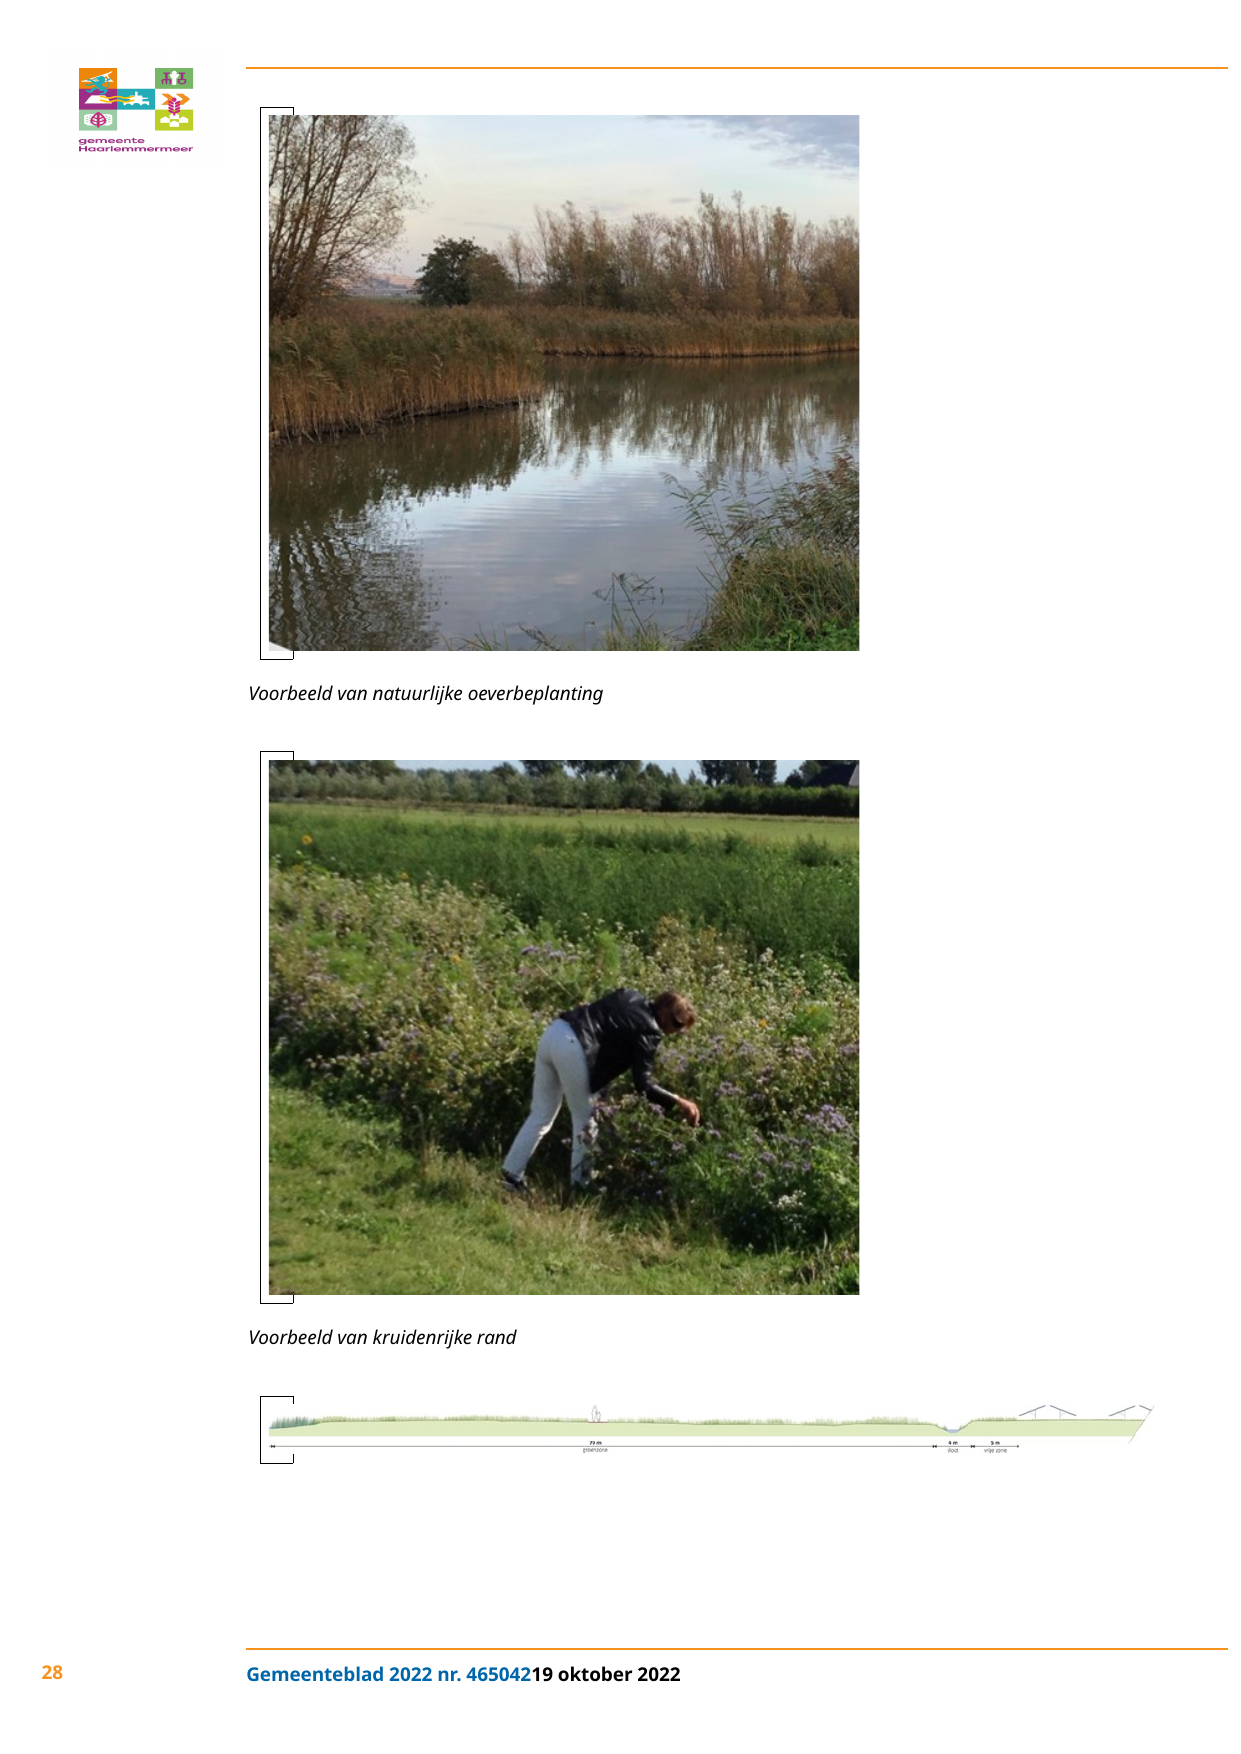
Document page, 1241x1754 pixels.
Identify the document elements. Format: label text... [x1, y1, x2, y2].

picture [268, 1404, 1155, 1454]
text Voorbeeld van natuurlijke oeverbeplanting [248, 680, 1152, 706]
picture [268, 760, 860, 1295]
picture [268, 115, 860, 651]
picture [41, 47, 231, 172]
text Voorbeeld van kruidenrijke rand [248, 1324, 1152, 1350]
